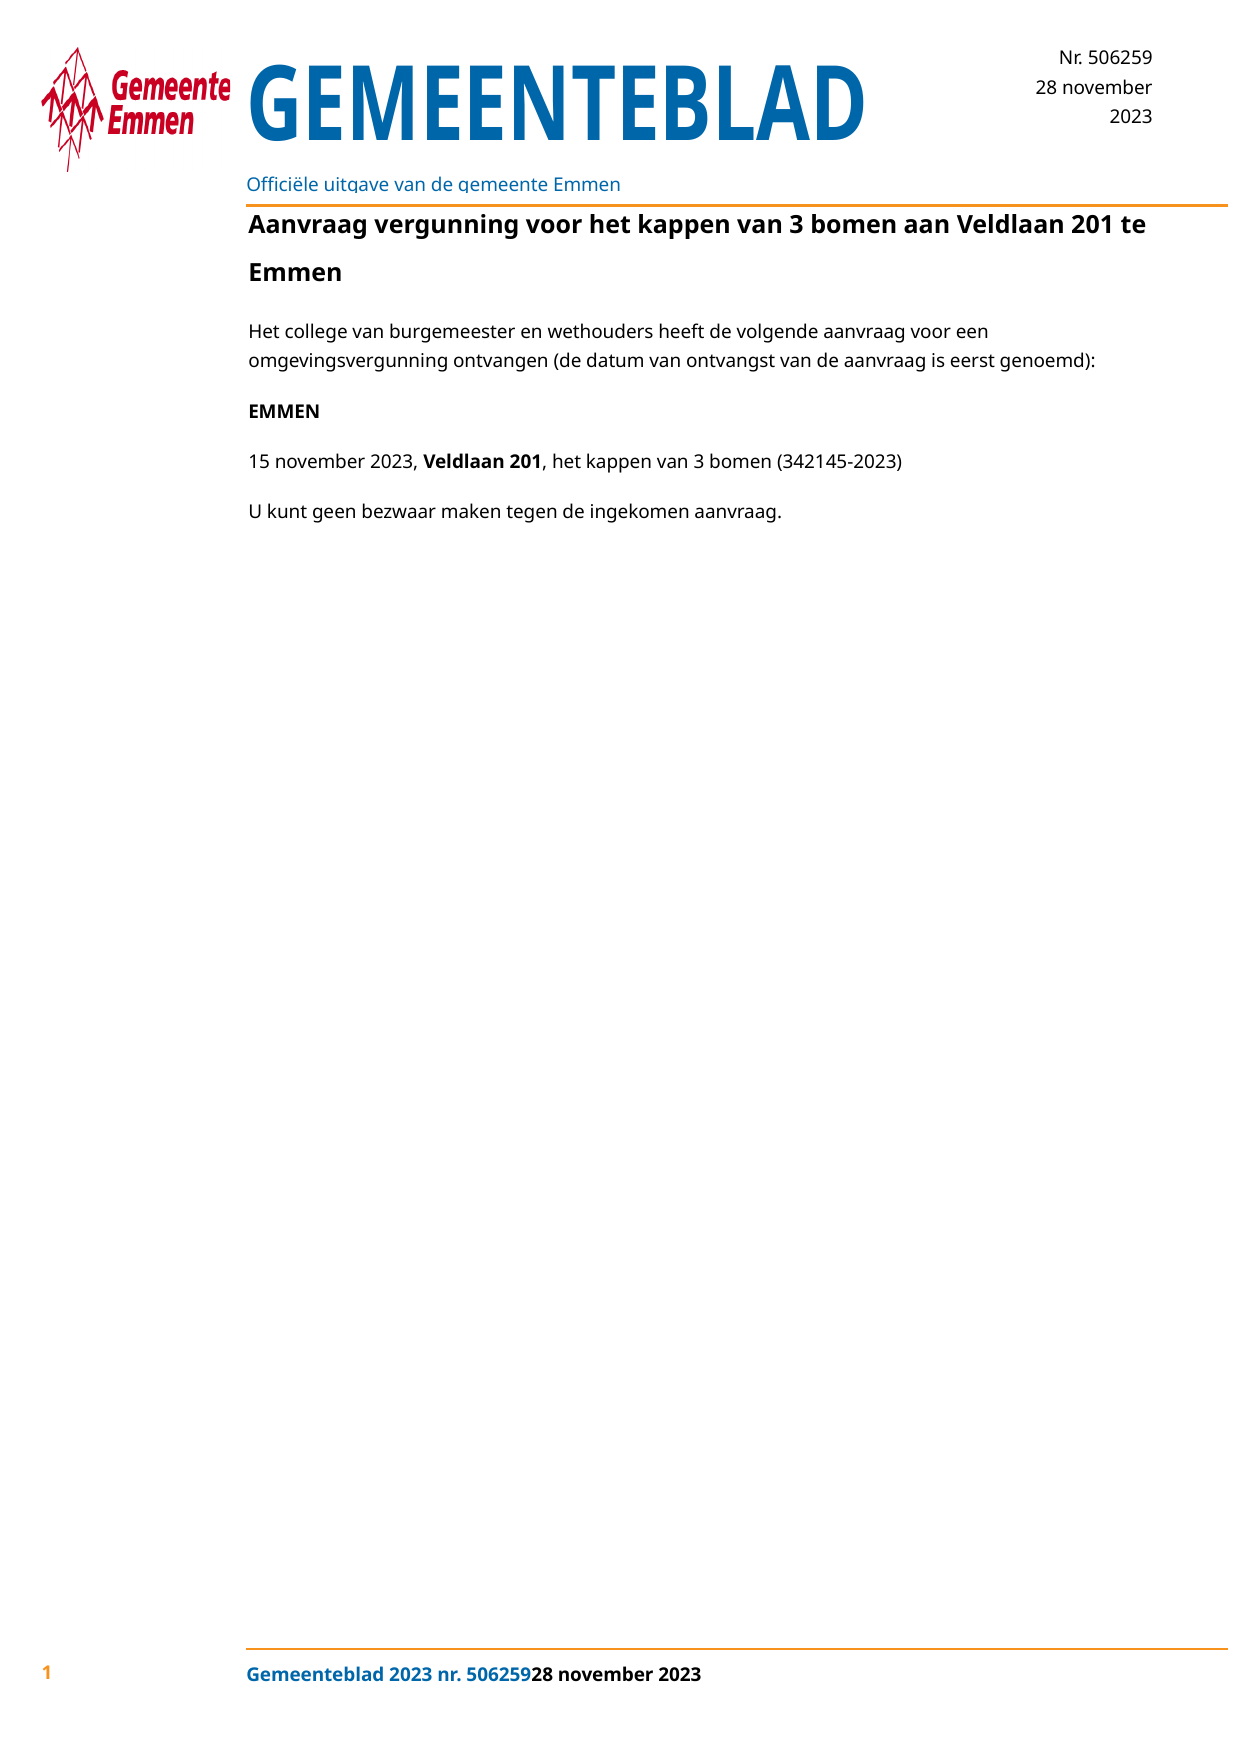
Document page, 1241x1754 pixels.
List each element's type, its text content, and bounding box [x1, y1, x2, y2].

picture [41, 47, 231, 172]
text Aanvraag vergunning voor het kappen van 3 bomen aan Veldlaan 201 te Emmen [248, 207, 1152, 288]
text 15 november 2023, Veldlaan 201, het kappen van 3 bomen (342145-2023) [248, 448, 1152, 474]
text EMMEN [248, 398, 1152, 424]
text U kunt geen bezwaar maken tegen de ingekomen aanvraag. [248, 499, 1152, 524]
text Het college van burgemeester en wethouders heeft de volgende aanvraag voor een omgevingsvergunning ontvangen (de datum van ontvangst van de aanvraag is eerst genoemd): [248, 318, 1152, 373]
